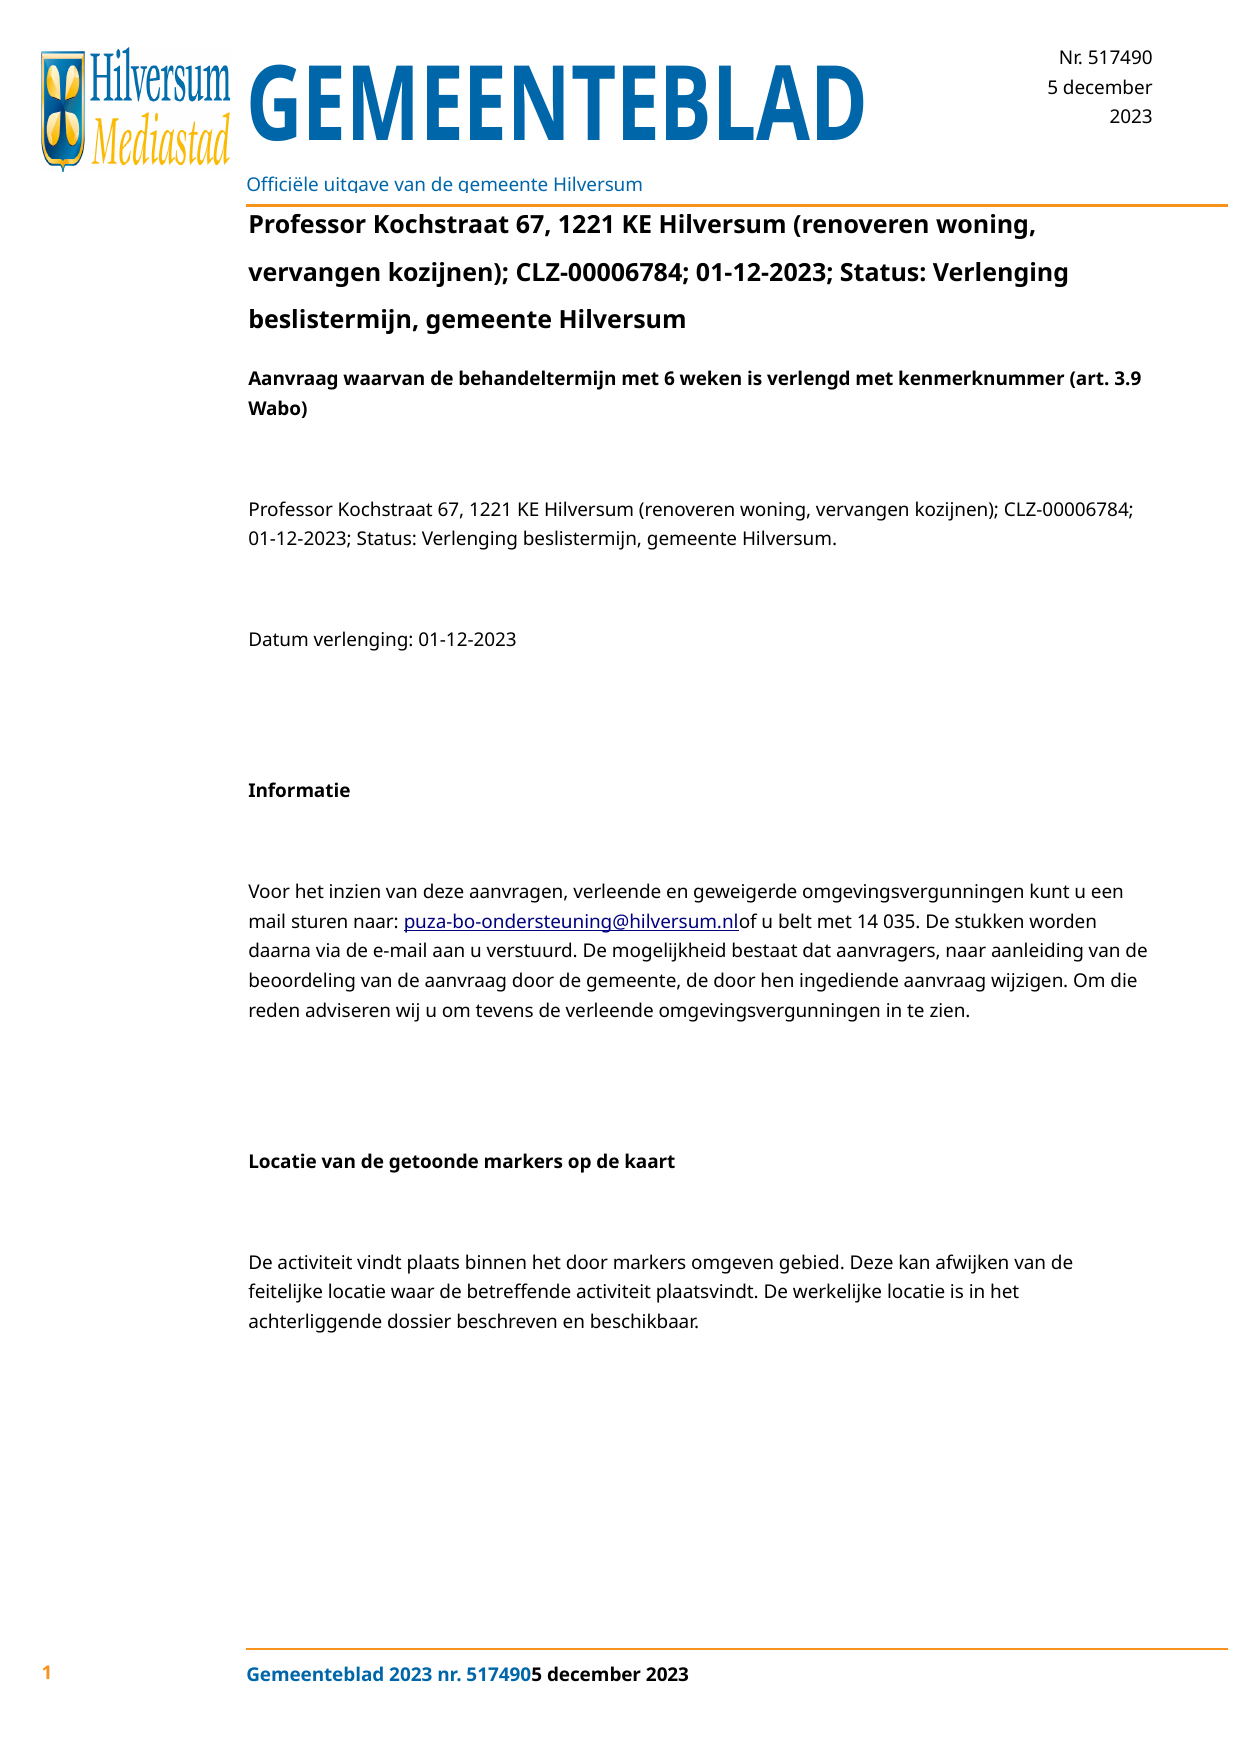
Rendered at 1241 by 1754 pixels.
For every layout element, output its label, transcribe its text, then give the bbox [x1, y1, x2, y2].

text Professor Kochstraat 67, 1221 KE Hilversum (renoveren woning, vervangen kozijnen); CLZ-00006784; 01-12-2023; Status: Verlenging beslistermijn, gemeente Hilversum [248, 207, 1152, 336]
text Voor het inzien van deze aanvragen, verleende en geweigerde omgevingsvergunningen kunt u een mail sturen naar: puza-bo-ondersteuning@hilversum.nlof u belt met 14 035. De stukken worden daarna via de e-mail aan u verstuurd. De mogelijkheid bestaat dat aanvragers, naar aanleiding van de beoordeling van de aanvraag door de gemeente, de door hen ingediende aanvraag wijzigen. Om die reden adviseren wij u om tevens de verleende omgevingsvergunningen in te zien. [248, 878, 1152, 1022]
text Aanvraag waarvan de behandeltermijn met 6 weken is verlengd met kenmerknummer (art. 3.9 Wabo) [248, 366, 1152, 421]
text Datum verlenging: 01-12-2023 [248, 626, 1152, 652]
text Informatie [248, 778, 1152, 803]
text Locatie van de getoonde markers op de kaart [248, 1148, 1152, 1174]
picture [41, 47, 231, 172]
text Professor Kochstraat 67, 1221 KE Hilversum (renoveren woning, vervangen kozijnen); CLZ-00006784; 01-12-2023; Status: Verlenging beslistermijn, gemeente Hilversum. [248, 496, 1152, 551]
text De activiteit vindt plaats binnen het door markers omgeven gebied. Deze kan afwijken van de feitelijke locatie waar de betreffende activiteit plaatsvindt. De werkelijke locatie is in het achterliggende dossier beschreven en beschikbaar. [248, 1249, 1152, 1334]
